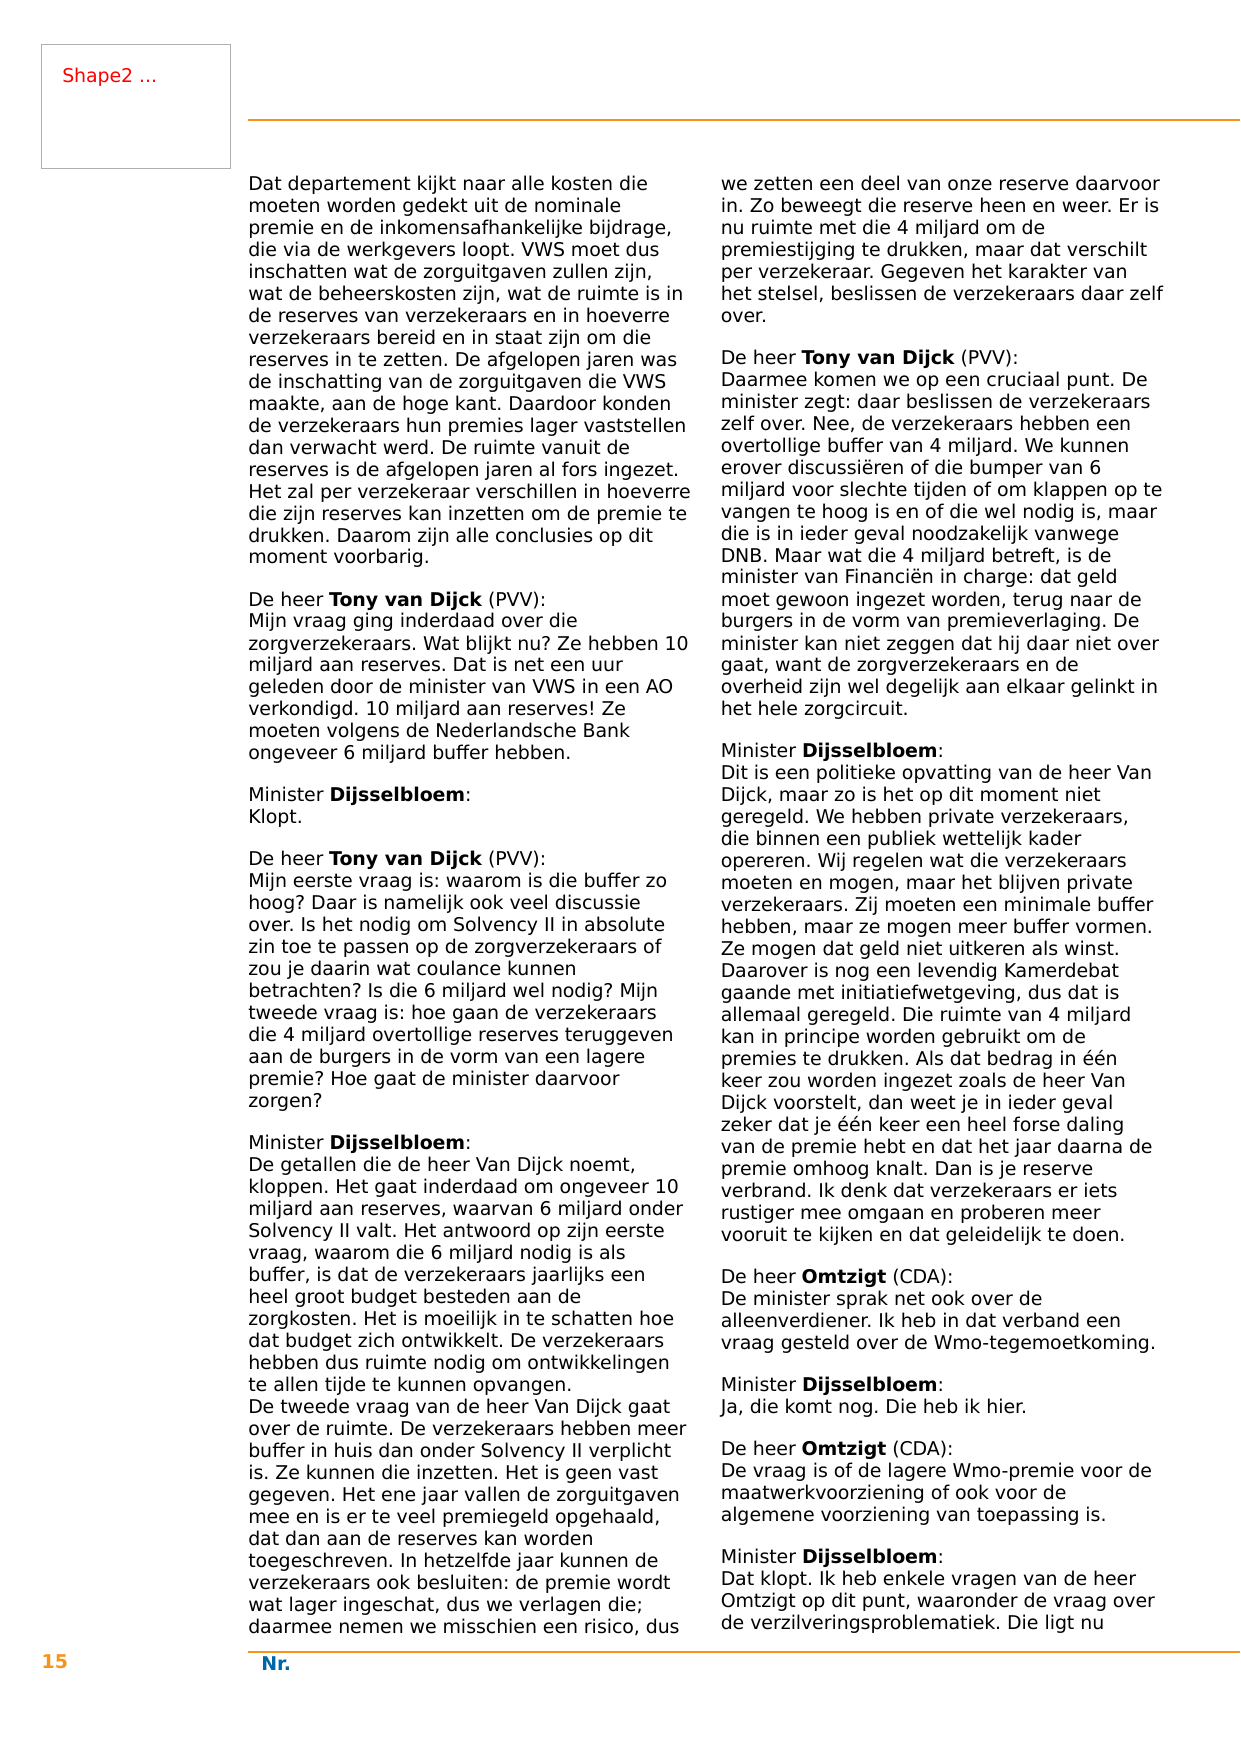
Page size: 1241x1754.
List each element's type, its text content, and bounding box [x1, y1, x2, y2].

text De tweede vraag van de heer Van Dijck gaat over de ruimte. De verzekeraars hebben meer buffer in huis dan onder Solvency II verplicht is. Ze kunnen die inzetten. Het is geen vast gegeven. Het ene jaar vallen de zorguitgaven mee en is er te veel premiegeld opgehaald, dat dan aan de reserves kan worden toegeschreven. In hetzelfde jaar kunnen de verzekeraars ook besluiten: de premie wordt wat lager ingeschat, dus we verlagen die; daarmee nemen we misschien een risico, dus [248, 1396, 691, 1637]
text Mijn eerste vraag is: waarom is die buffer zo hoog? Daar is namelijk ook veel discussie over. Is het nodig om Solvency II in absolute zin toe te passen op de zorgverzekeraars of zou je daarin wat coulance kunnen betrachten? Is die 6 miljard wel nodig? Mijn tweede vraag is: hoe gaan de verzekeraars die 4 miljard overtollige reserves teruggeven aan de burgers in de vorm van een lagere premie? Hoe gaat de minister daarvoor zorgen? [248, 870, 691, 1112]
text Mijn vraag ging inderdaad over die zorgverzekeraars. Wat blijkt nu? Ze hebben 10 miljard aan reserves. Dat is net een uur geleden door de minister van VWS in een AO verkondigd. 10 miljard aan reserves! Ze moeten volgens de Nederlandsche Bank ongeveer 6 miljard buffer hebben. [248, 610, 691, 764]
text Minister Dijsselbloem: [721, 1374, 1163, 1396]
text Minister Dijsselbloem: [721, 740, 1163, 762]
text De heer Omtzigt (CDA): [721, 1266, 1163, 1288]
text De heer Omtzigt (CDA): [721, 1438, 1163, 1460]
text De getallen die de heer Van Dijck noemt, kloppen. Het gaat inderdaad om ongeveer 10 miljard aan reserves, waarvan 6 miljard onder Solvency II valt. Het antwoord op zijn eerste vraag, waarom die 6 miljard nodig is als buffer, is dat de verzekeraars jaarlijks een heel groot budget besteden aan de zorgkosten. Het is moeilijk in te schatten hoe dat budget zich ontwikkelt. De verzekeraars hebben dus ruimte nodig om ontwikkelingen te allen tijde te kunnen opvangen. [248, 1154, 691, 1396]
text Daarmee komen we op een cruciaal punt. De minister zegt: daar beslissen de verzekeraars zelf over. Nee, de verzekeraars hebben een overtollige buffer van 4 miljard. We kunnen erover discussiëren of die bumper van 6 miljard voor slechte tijden of om klappen op te vangen te hoog is en of die wel nodig is, maar die is in ieder geval noodzakelijk vanwege DNB. Maar wat die 4 miljard betreft, is de minister van Financiën in charge: dat geld moet gewoon ingezet worden, terug naar de burgers in de vorm van premieverlaging. De minister kan niet zeggen dat hij daar niet over gaat, want de zorgverzekeraars en de overheid zijn wel degelijk aan elkaar gelinkt in het hele zorgcircuit. [721, 369, 1163, 720]
text Minister Dijsselbloem: [248, 1132, 691, 1154]
text De minister sprak net ook over de alleenverdiener. Ik heb in dat verband een vraag gesteld over de Wmo-tegemoetkoming. [721, 1288, 1163, 1354]
text De vraag is of de lagere Wmo-premie voor de maatwerkvoorziening of ook voor de algemene voorziening van toepassing is. [721, 1460, 1163, 1526]
text Dat klopt. Ik heb enkele vragen van de heer Omtzigt op dit punt, waaronder de vraag over de verzilveringsproblematiek. Die ligt nu [721, 1568, 1163, 1633]
text Dat departement kijkt naar alle kosten die moeten worden gedekt uit de nominale premie en de inkomensafhankelijke bijdrage, die via de werkgevers loopt. VWS moet dus inschatten wat de zorguitgaven zullen zijn, wat de beheerskosten zijn, wat de ruimte is in de reserves van verzekeraars en in hoeverre verzekeraars bereid en in staat zijn om die reserves in te zetten. De afgelopen jaren was de inschatting van de zorguitgaven die VWS maakte, aan de hoge kant. Daardoor konden de verzekeraars hun premies lager vaststellen dan verwacht werd. De ruimte vanuit de reserves is de afgelopen jaren al fors ingezet. Het zal per verzekeraar verschillen in hoeverre die zijn reserves kan inzetten om de premie te drukken. Daarom zijn alle conclusies op dit moment voorbarig. [248, 173, 691, 568]
text De heer Tony van Dijck (PVV): [248, 848, 691, 870]
text De heer Tony van Dijck (PVV): [248, 588, 691, 610]
text De heer Tony van Dijck (PVV): [721, 347, 1163, 369]
text Minister Dijsselbloem: [248, 784, 691, 806]
text Dit is een politieke opvatting van de heer Van Dijck, maar zo is het op dit moment niet geregeld. We hebben private verzekeraars, die binnen een publiek wettelijk kader opereren. Wij regelen wat die verzekeraars moeten en mogen, maar het blijven private verzekeraars. Zij moeten een minimale buffer hebben, maar ze mogen meer buffer vormen. Ze mogen dat geld niet uitkeren als winst. Daarover is nog een levendig Kamerdebat gaande met initiatiefwetgeving, dus dat is allemaal geregeld. Die ruimte van 4 miljard kan in principe worden gebruikt om de premies te drukken. Als dat bedrag in één keer zou worden ingezet zoals de heer Van Dijck voorstelt, dan weet je in ieder geval zeker dat je één keer een heel forse daling van de premie hebt en dat het jaar daarna de premie omhoog knalt. Dan is je reserve verbrand. Ik denk dat verzekeraars er iets rustiger mee omgaan en proberen meer vooruit te kijken en dat geleidelijk te doen. [721, 762, 1163, 1246]
text we zetten een deel van onze reserve daarvoor in. Zo beweegt die reserve heen en weer. Er is nu ruimte met die 4 miljard om de premiestijging te drukken, maar dat verschilt per verzekeraar. Gegeven het karakter van het stelsel, beslissen de verzekeraars daar zelf over. [721, 173, 1163, 327]
text Minister Dijsselbloem: [721, 1546, 1163, 1568]
text Ja, die komt nog. Die heb ik hier. [721, 1396, 1163, 1418]
text Klopt. [248, 806, 691, 828]
